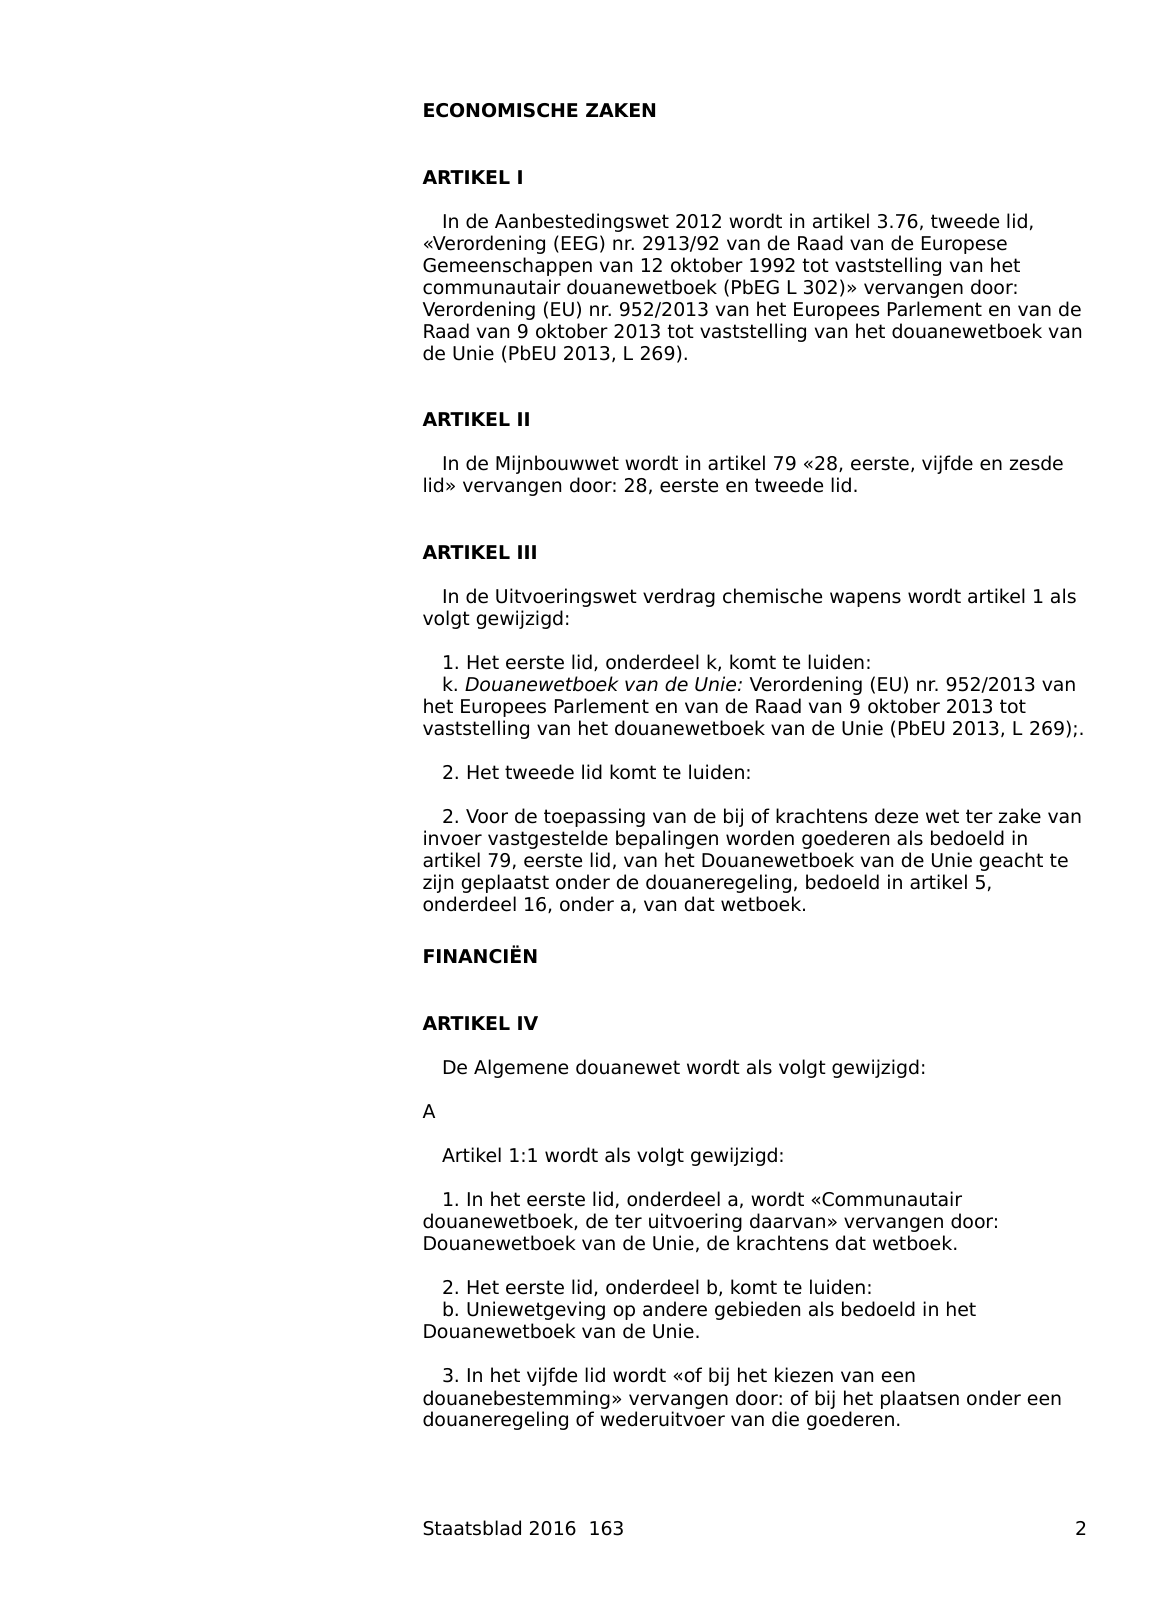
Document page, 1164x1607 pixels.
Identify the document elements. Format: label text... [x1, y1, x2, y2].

text 2. Het eerste lid, onderdeel b, komt te luiden: [422, 1277, 1087, 1299]
text b. Uniewetgeving op andere gebieden als bedoeld in het Douanewetboek van de Unie. [422, 1299, 1087, 1343]
text In de Uitvoeringswet verdrag chemische wapens wordt artikel 1 als volgt gewijzigd: [422, 586, 1087, 630]
text 3. In het vijfde lid wordt «of bij het kiezen van een douanebestemming» vervangen door: of bij het plaatsen onder een douaneregeling of wederuitvoer van die goederen. [422, 1365, 1087, 1431]
text In de Mijnbouwwet wordt in artikel 79 «28, eerste, vijfde en zesde lid» vervangen door: 28, eerste en tweede lid. [422, 453, 1087, 497]
text 1. In het eerste lid, onderdeel a, wordt «Communautair douanewetboek, de ter uitvoering daarvan» vervangen door: Douanewetboek van de Unie, de krachtens dat wetboek. [422, 1189, 1087, 1255]
text k. Douanewetboek van de Unie: Verordening (EU) nr. 952/2013 van het Europees Parlement en van de Raad van 9 oktober 2013 tot vaststelling van het douanewetboek van de Unie (PbEU 2013, L 269);. [422, 674, 1087, 740]
text 1. Het eerste lid, onderdeel k, komt te luiden: [422, 652, 1087, 674]
text De Algemene douanewet wordt als volgt gewijzigd: [422, 1057, 1087, 1079]
text A [422, 1101, 1087, 1123]
subtitle ARTIKEL II [422, 409, 1087, 431]
text 2. Voor de toepassing van de bij of krachtens deze wet ter zake van invoer vastgestelde bepalingen worden goederen als bedoeld in artikel 79, eerste lid, van het Douanewetboek van de Unie geacht te zijn geplaatst onder de douaneregeling, bedoeld in artikel 5, onderdeel 16, onder a, van dat wetboek. [422, 806, 1087, 916]
text 2. Het tweede lid komt te luiden: [422, 762, 1087, 784]
text In de Aanbestedingswet 2012 wordt in artikel 3.76, tweede lid, «Verordening (EEG) nr. 2913/92 van de Raad van de Europese Gemeenschappen van 12 oktober 1992 tot vaststelling van het communautair douanewetboek (PbEG L 302)» vervangen door: Verordening (EU) nr. 952/2013 van het Europees Parlement en van de Raad van 9 oktober 2013 tot vaststelling van het douanewetboek van de Unie (PbEU 2013, L 269). [422, 211, 1087, 365]
subtitle ARTIKEL I [422, 167, 1087, 189]
subtitle ARTIKEL III [422, 542, 1087, 564]
text Artikel 1:1 wordt als volgt gewijzigd: [422, 1145, 1087, 1167]
subtitle ARTIKEL IV [422, 1012, 1087, 1034]
subtitle ECONOMISCHE ZAKEN [422, 100, 1087, 122]
subtitle FINANCIËN [422, 946, 1087, 968]
